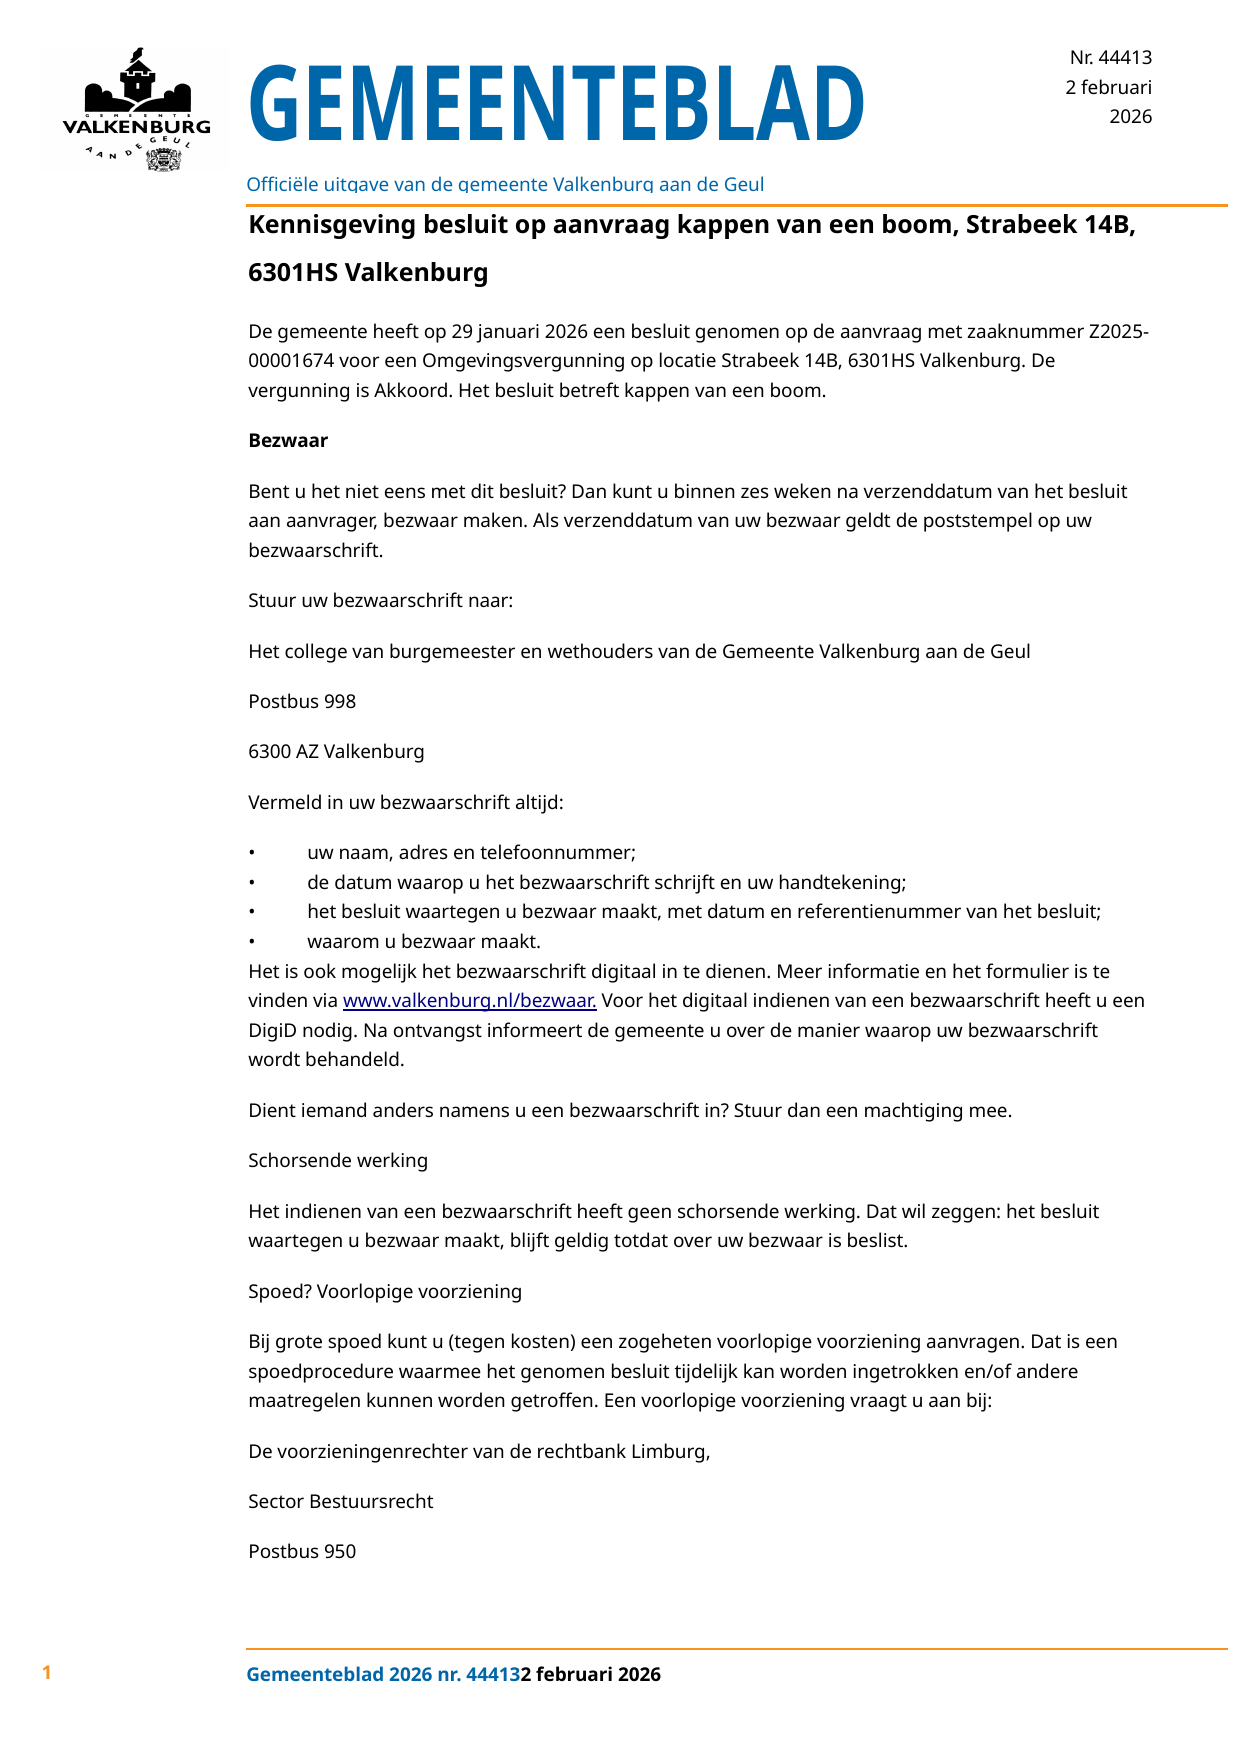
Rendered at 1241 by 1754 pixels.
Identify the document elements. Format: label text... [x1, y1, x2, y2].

text 6300 AZ Valkenburg [248, 739, 1152, 764]
list waarom u bezwaar maakt. [248, 928, 1152, 954]
text Het indienen van een bezwaarschrift heeft geen schorsende werking. Dat wil zeggen: het besluit waartegen u bezwaar maakt, blijft geldig totdat over uw bezwaar is beslist. [248, 1198, 1152, 1253]
text Bezwaar [248, 427, 1152, 453]
text Sector Bestuursrecht [248, 1488, 1152, 1514]
text Schorsende werking [248, 1147, 1152, 1173]
list uw naam, adres en telefoonnummer; [248, 839, 1152, 865]
text Het college van burgemeester en wethouders van de Gemeente Valkenburg aan de Geul [248, 638, 1152, 664]
text Het is ook mogelijk het bezwaarschrift digitaal in te dienen. Meer informatie en het formulier is te vinden via www.valkenburg.nl/bezwaar. Voor het digitaal indienen van een bezwaarschrift heeft u een DigiD nodig. Na ontvangst informeert de gemeente u over de manier waarop uw bezwaarschrift wordt behandeld. [248, 958, 1152, 1072]
text Postbus 950 [248, 1539, 1152, 1564]
text Bent u het niet eens met dit besluit? Dan kunt u binnen zes weken na verzenddatum van het besluit aan aanvrager, bezwaar maken. Als verzenddatum van uw bezwaar geldt de poststempel op uw bezwaarschrift. [248, 478, 1152, 563]
text Postbus 998 [248, 688, 1152, 714]
text Kennisgeving besluit op aanvraag kappen van een boom, Strabeek 14B, 6301HS Valkenburg [248, 207, 1152, 288]
list het besluit waartegen u bezwaar maakt, met datum en referentienummer van het besluit; [248, 899, 1152, 924]
text Dient iemand anders namens u een bezwaarschrift in? Stuur dan een machtiging mee. [248, 1097, 1152, 1123]
text De gemeente heeft op 29 januari 2026 een besluit genomen op de aanvraag met zaaknummer Z2025-00001674 voor een Omgevingsvergunning op locatie Strabeek 14B, 6301HS Valkenburg. De vergunning is Akkoord. Het besluit betreft kappen van een boom. [248, 318, 1152, 403]
picture [41, 47, 231, 172]
text Stuur uw bezwaarschrift naar: [248, 587, 1152, 613]
text Bij grote spoed kunt u (tegen kosten) een zogeheten voorlopige voorziening aanvragen. Dat is een spoedprocedure waarmee het genomen besluit tijdelijk kan worden ingetrokken en/of andere maatregelen kunnen worden getroffen. Een voorlopige voorziening vraagt u aan bij: [248, 1328, 1152, 1413]
text Spoed? Voorlopige voorziening [248, 1278, 1152, 1304]
list de datum waarop u het bezwaarschrift schrijft en uw handtekening; [248, 869, 1152, 895]
text Vermeld in uw bezwaarschrift altijd: [248, 789, 1152, 815]
text De voorzieningenrechter van de rechtbank Limburg, [248, 1438, 1152, 1464]
